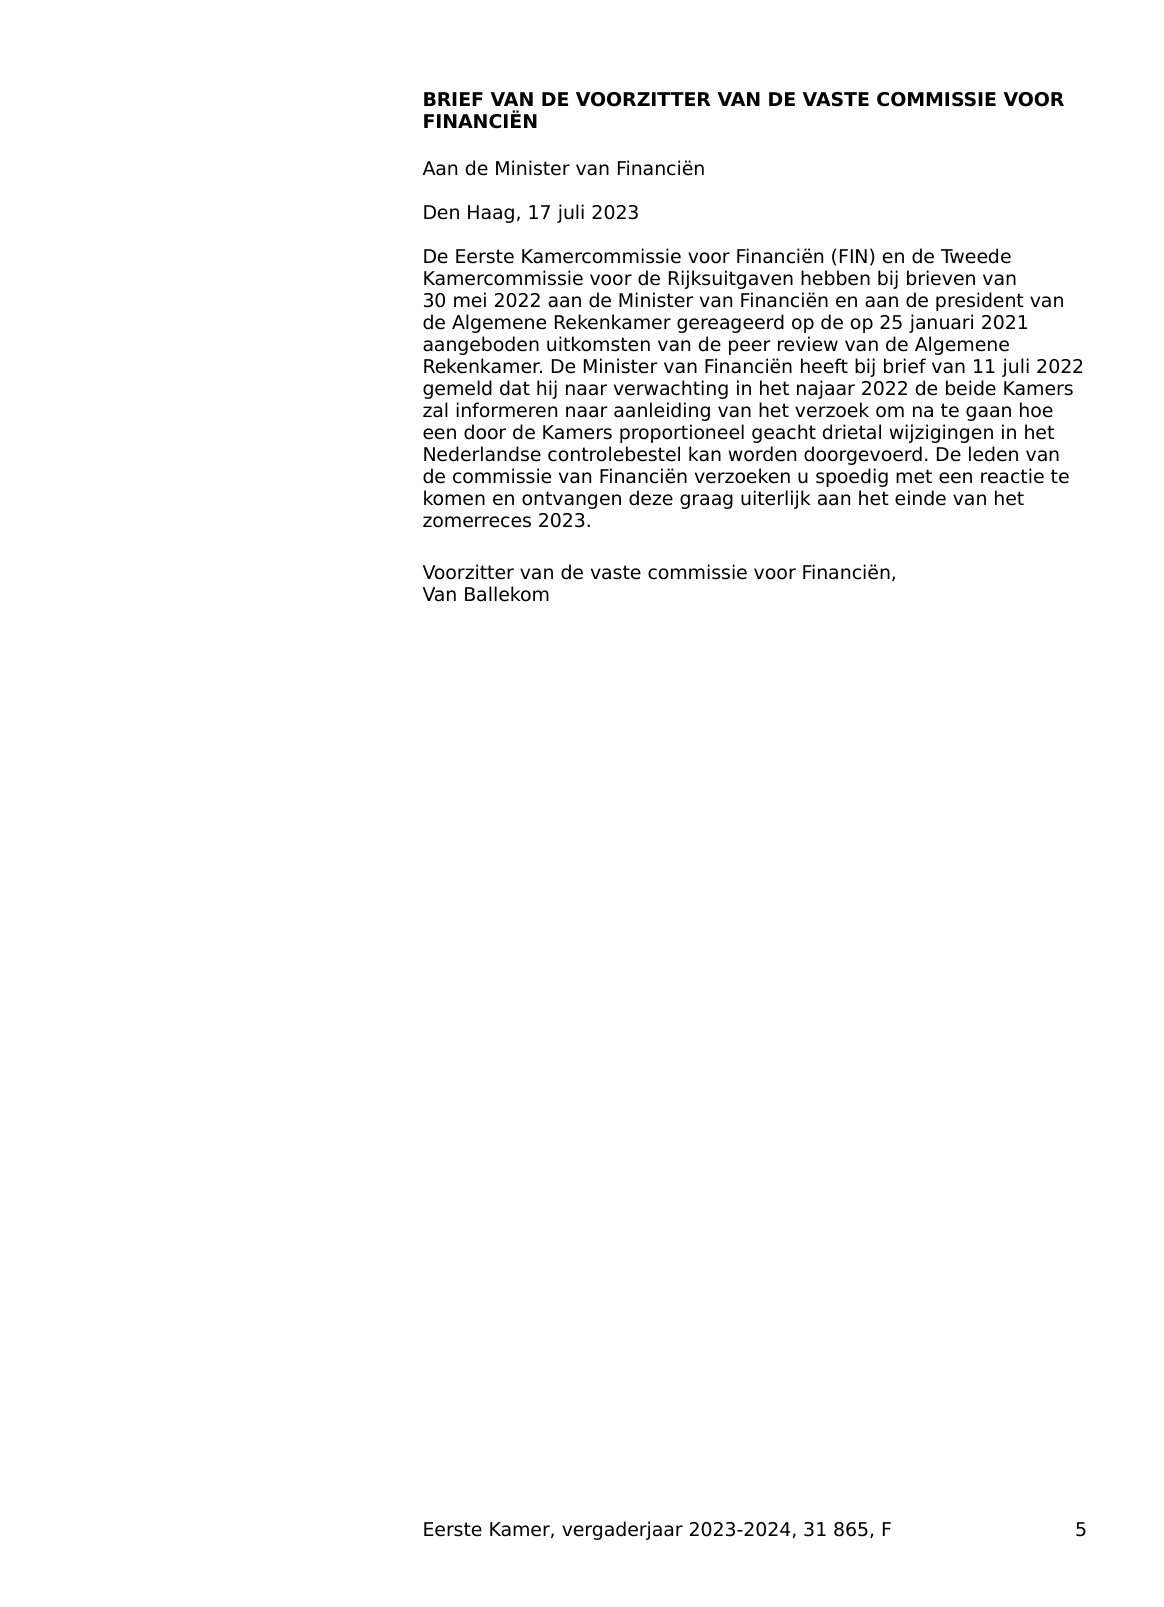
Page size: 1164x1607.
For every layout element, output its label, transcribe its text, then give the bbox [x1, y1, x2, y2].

text De Eerste Kamercommissie voor Financiën (FIN) en de Tweede Kamercommissie voor de Rijksuitgaven hebben bij brieven van 30 mei 2022 aan de Minister van Financiën en aan de president van de Algemene Rekenkamer gereageerd op de op 25 januari 2021 aangeboden uitkomsten van de peer review van de Algemene Rekenkamer. De Minister van Financiën heeft bij brief van 11 juli 2022 gemeld dat hij naar verwachting in het najaar 2022 de beide Kamers zal informeren naar aanleiding van het verzoek om na te gaan hoe een door de Kamers proportioneel geacht drietal wijzigingen in het Nederlandse controlebestel kan worden doorgevoerd. De leden van de commissie van Financiën verzoeken u spoedig met een reactie te komen en ontvangen deze graag uiterlijk aan het einde van het zomerreces 2023. [422, 246, 1087, 532]
subtitle BRIEF VAN DE VOORZITTER VAN DE VASTE COMMISSIE VOOR FINANCIËN [422, 89, 1087, 133]
text Aan de Minister van Financiën [422, 158, 1087, 180]
text Den Haag, 17 juli 2023 [422, 202, 1087, 224]
text Voorzitter van de vaste commissie voor Financiën, Van Ballekom [422, 562, 1087, 606]
